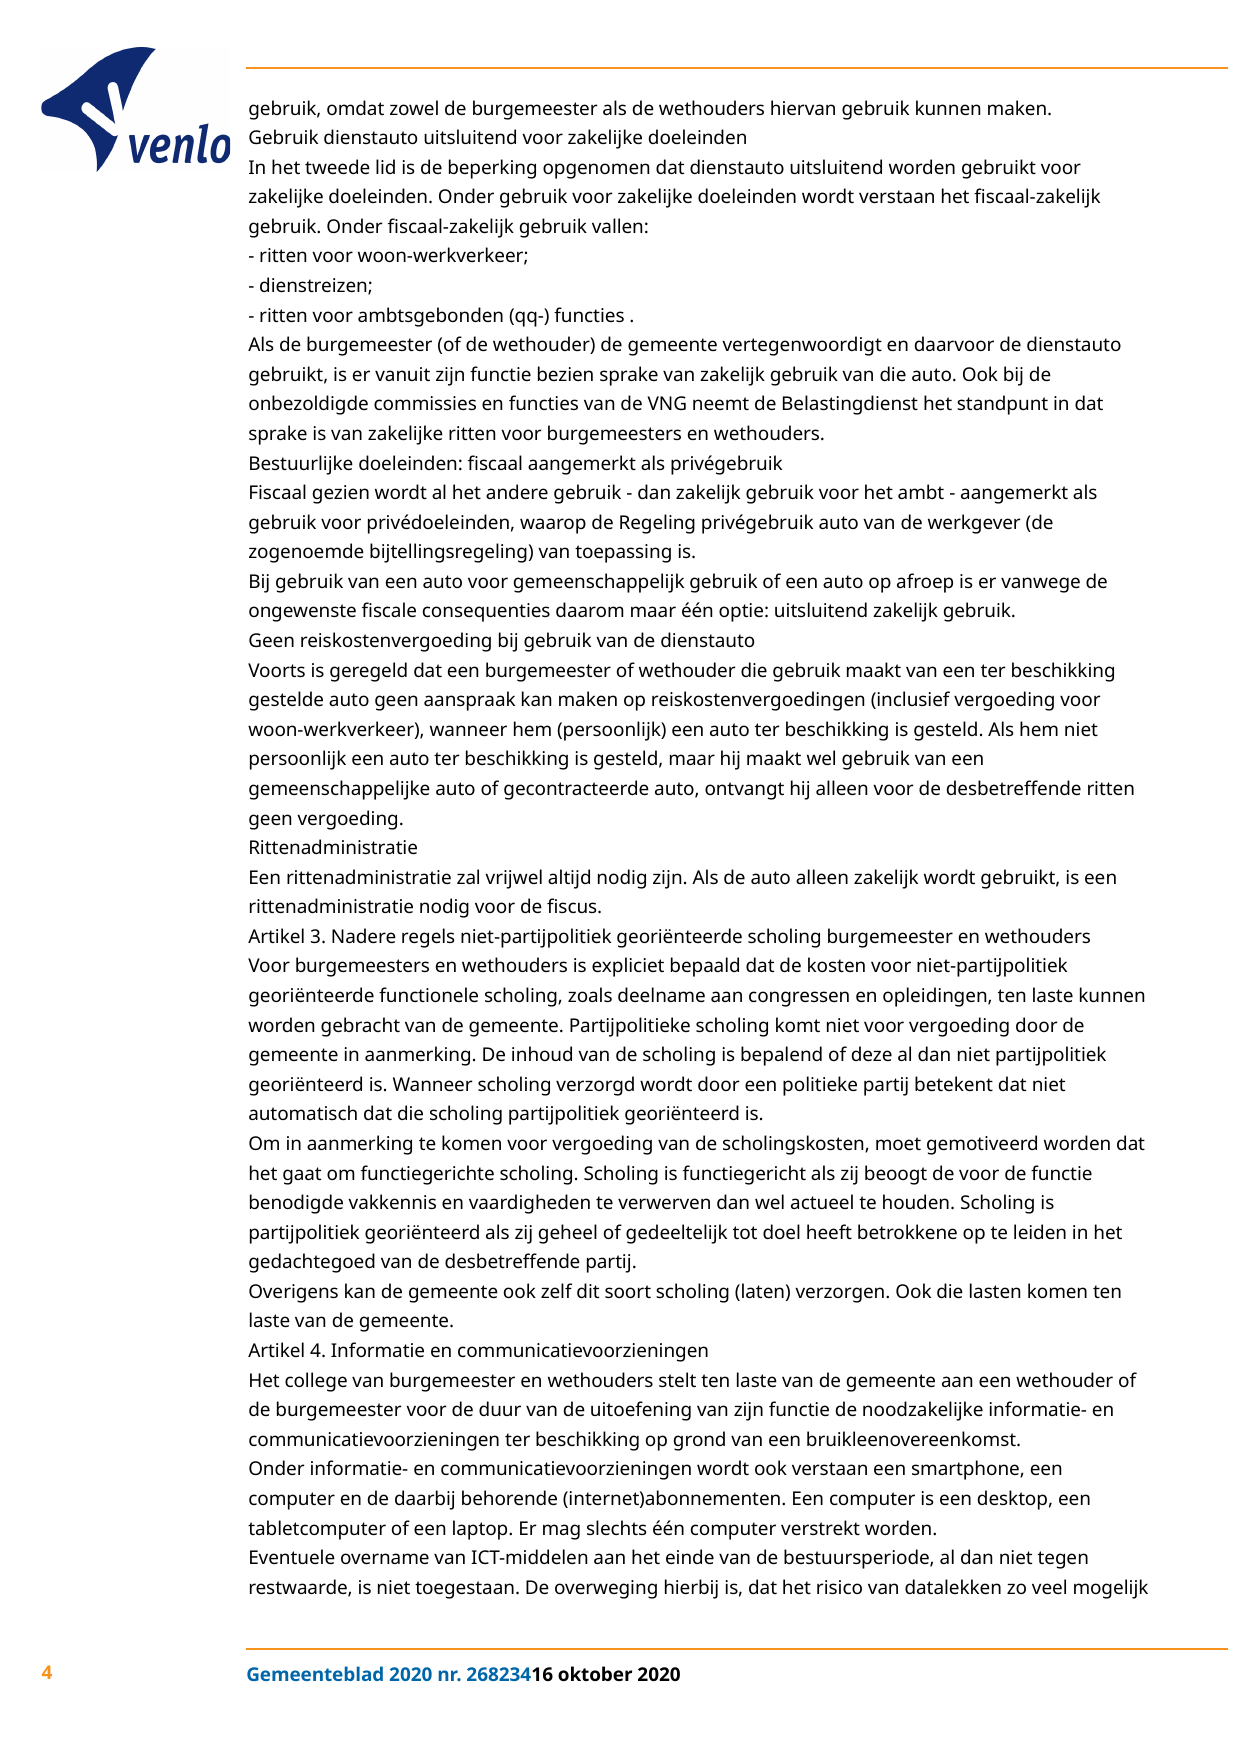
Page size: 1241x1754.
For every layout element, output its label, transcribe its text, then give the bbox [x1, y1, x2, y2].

text Artikel 3. Nadere regels niet-partijpolitiek georiënteerde scholing burgemeester en wethouders [248, 923, 1152, 949]
text Gebruik dienstauto uitsluitend voor zakelijke doeleinden [248, 124, 1152, 150]
text Een rittenadministratie zal vrijwel altijd nodig zijn. Als de auto alleen zakelijk wordt gebruikt, is een rittenadministratie nodig voor de fiscus. [248, 864, 1152, 919]
text - ritten voor woon-werkverkeer; [248, 243, 1152, 268]
text Rittenadministratie [248, 834, 1152, 860]
text Geen reiskostenvergoeding bij gebruik van de dienstauto [248, 627, 1152, 653]
text Eventuele overname van ICT-middelen aan het einde van de bestuursperiode, al dan niet tegen restwaarde, is niet toegestaan. De overweging hierbij is, dat het risico van datalekken zo veel mogelijk [248, 1544, 1152, 1600]
text Het college van burgemeester en wethouders stelt ten laste van de gemeente aan een wethouder of de burgemeester voor de duur van de uitoefening van zijn functie de noodzakelijke informatie- en communicatievoorzieningen ter beschikking op grond van een bruikleenovereenkomst. [248, 1367, 1152, 1452]
text Fiscaal gezien wordt al het andere gebruik - dan zakelijk gebruik voor het ambt - aangemerkt als gebruik voor privédoeleinden, waarop de Regeling privégebruik auto van de werkgever (de zogenoemde bijtellingsregeling) van toepassing is. [248, 479, 1152, 564]
text - dienstreizen; [248, 272, 1152, 298]
text Bij gebruik van een auto voor gemeenschappelijk gebruik of een auto op afroep is er vanwege de ongewenste fiscale consequenties daarom maar één optie: uitsluitend zakelijk gebruik. [248, 568, 1152, 623]
text Bestuurlijke doeleinden: fiscaal aangemerkt als privégebruik [248, 450, 1152, 476]
text Om in aanmerking te komen voor vergoeding van de scholingskosten, moet gemotiveerd worden dat het gaat om functiegerichte scholing. Scholing is functiegericht als zij beoogt de voor de functie benodigde vakkennis en vaardigheden te verwerven dan wel actueel te houden. Scholing is partijpolitiek georiënteerd als zij geheel of gedeeltelijk tot doel heeft betrokkene op te leiden in het gedachtegoed van de desbetreffende partij. [248, 1130, 1152, 1274]
text Voor burgemeesters en wethouders is expliciet bepaald dat de kosten voor niet-partijpolitiek georiënteerde functionele scholing, zoals deelname aan congressen en opleidingen, ten laste kunnen worden gebracht van de gemeente. Partijpolitieke scholing komt niet voor vergoeding door de gemeente in aanmerking. De inhoud van de scholing is bepalend of deze al dan niet partijpolitiek georiënteerd is. Wanneer scholing verzorgd wordt door een politieke partij betekent dat niet automatisch dat die scholing partijpolitiek georiënteerd is. [248, 953, 1152, 1126]
text gebruik, omdat zowel de burgemeester als de wethouders hiervan gebruik kunnen maken. [248, 95, 1152, 121]
text In het tweede lid is de beperking opgenomen dat dienstauto uitsluitend worden gebruikt voor zakelijke doeleinden. Onder gebruik voor zakelijke doeleinden wordt verstaan het fiscaal-zakelijk gebruik. Onder fiscaal-zakelijk gebruik vallen: [248, 154, 1152, 239]
text Overigens kan de gemeente ook zelf dit soort scholing (laten) verzorgen. Ook die lasten komen ten laste van de gemeente. [248, 1278, 1152, 1333]
text Artikel 4. Informatie en communicatievoorzieningen [248, 1337, 1152, 1363]
text Onder informatie- en communicatievoorzieningen wordt ook verstaan een smartphone, een computer en de daarbij behorende (internet)abonnementen. Een computer is een desktop, een tabletcomputer of een laptop. Er mag slechts één computer verstrekt worden. [248, 1456, 1152, 1541]
picture [41, 47, 231, 172]
text Voorts is geregeld dat een burgemeester of wethouder die gebruik maakt van een ter beschikking gestelde auto geen aanspraak kan maken op reiskostenvergoedingen (inclusief vergoeding voor woon-werkverkeer), wanneer hem (persoonlijk) een auto ter beschikking is gesteld. Als hem niet persoonlijk een auto ter beschikking is gesteld, maar hij maakt wel gebruik van een gemeenschappelijke auto of gecontracteerde auto, ontvangt hij alleen voor de desbetreffende ritten geen vergoeding. [248, 657, 1152, 831]
text - ritten voor ambtsgebonden (qq-) functies . [248, 302, 1152, 328]
text Als de burgemeester (of de wethouder) de gemeente vertegenwoordigt en daarvoor de dienstauto gebruikt, is er vanuit zijn functie bezien sprake van zakelijk gebruik van die auto. Ook bij de onbezoldigde commissies en functies van de VNG neemt de Belastingdienst het standpunt in dat sprake is van zakelijke ritten voor burgemeesters en wethouders. [248, 331, 1152, 446]
